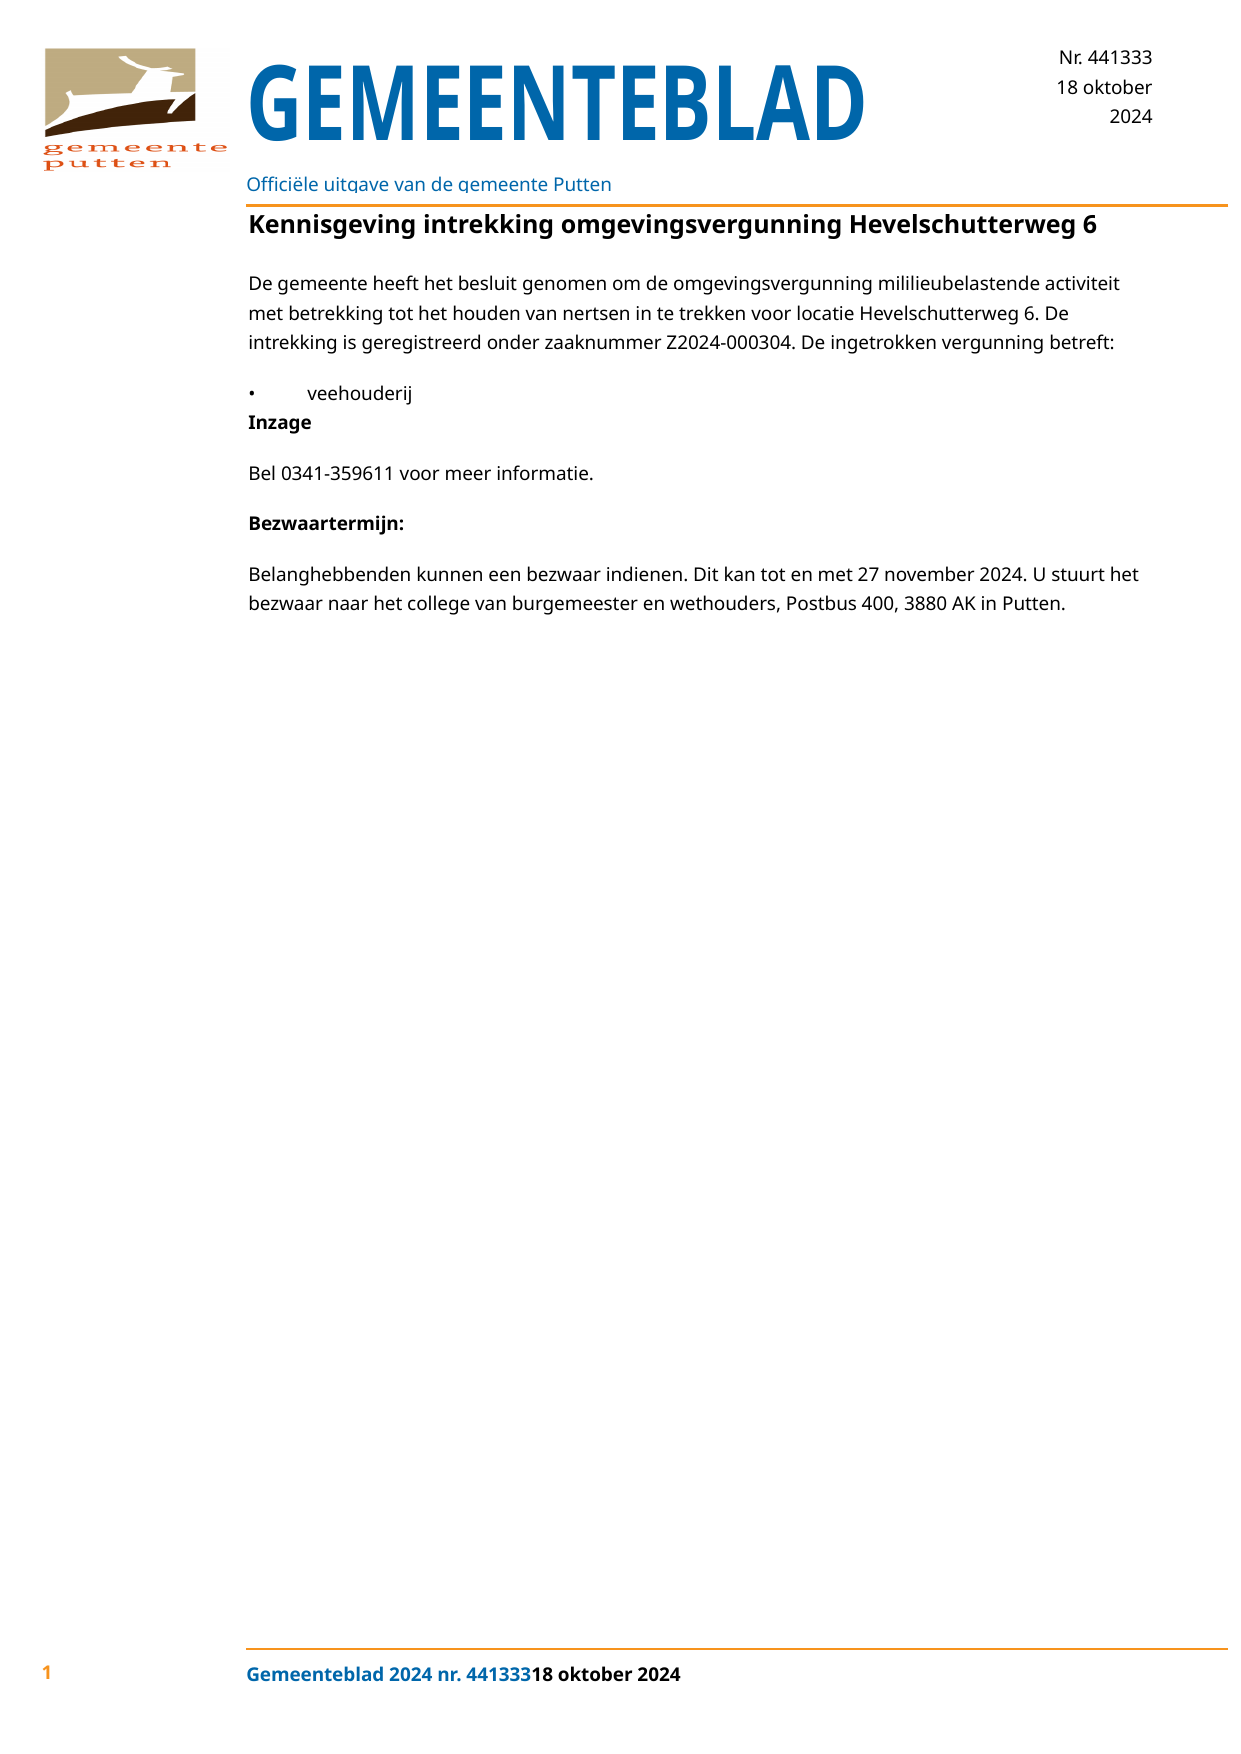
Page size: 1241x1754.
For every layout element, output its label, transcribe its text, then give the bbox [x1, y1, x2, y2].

text Bezwaartermijn: [248, 510, 1152, 536]
text Kennisgeving intrekking omgevingsvergunning Hevelschutterweg 6 [248, 207, 1152, 241]
picture [41, 47, 231, 172]
list veehouderij [248, 380, 1152, 406]
text Belanghebbenden kunnen een bezwaar indienen. Dit kan tot en met 27 november 2024. U stuurt het bezwaar naar het college van burgemeester en wethouders, Postbus 400, 3880 AK in Putten. [248, 561, 1152, 616]
text Bel 0341-359611 voor meer informatie. [248, 460, 1152, 486]
text Inzage [248, 409, 1152, 435]
text De gemeente heeft het besluit genomen om de omgevingsvergunning mililieubelastende activiteit met betrekking tot het houden van nertsen in te trekken voor locatie Hevelschutterweg 6. De intrekking is geregistreerd onder zaaknummer Z2024-000304. De ingetrokken vergunning betreft: [248, 270, 1152, 355]
